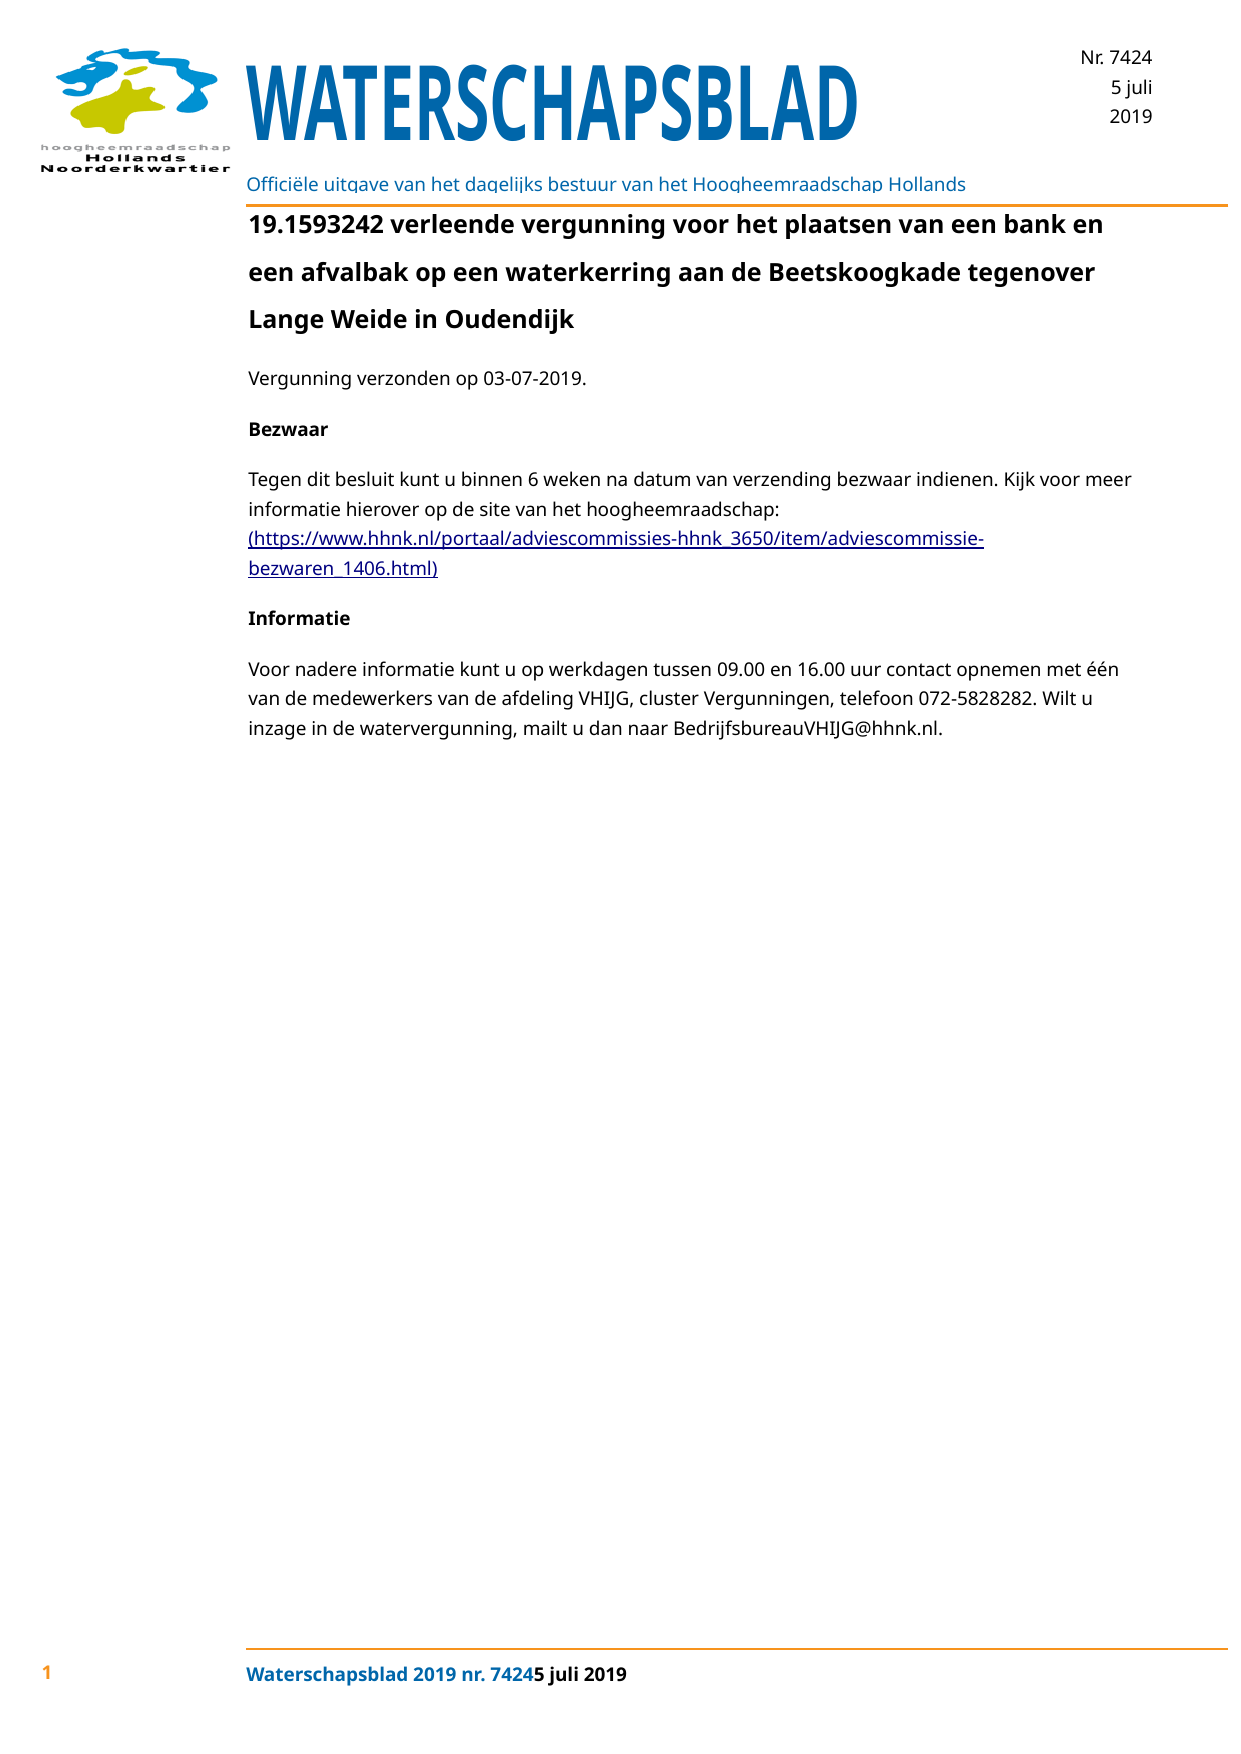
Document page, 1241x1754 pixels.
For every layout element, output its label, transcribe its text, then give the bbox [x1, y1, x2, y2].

picture [41, 47, 231, 172]
text Vergunning verzonden op 03-07-2019. [248, 366, 1152, 391]
text Bezwaar [248, 416, 1152, 442]
text 19.1593242 verleende vergunning voor het plaatsen van een bank en een afvalbak op een waterkerring aan de Beetskoogkade tegenover Lange Weide in Oudendijk [248, 207, 1152, 336]
text Voor nadere informatie kunt u op werkdagen tussen 09.00 en 16.00 uur contact opnemen met één van de medewerkers van de afdeling VHIJG, cluster Vergunningen, telefoon 072-5828282. Wilt u inzage in de watervergunning, mailt u dan naar BedrijfsbureauVHIJG@hhnk.nl. [248, 656, 1152, 741]
text Informatie [248, 606, 1152, 631]
text Tegen dit besluit kunt u binnen 6 weken na datum van verzending bezwaar indienen. Kijk voor meer informatie hierover op de site van het hoogheemraadschap: (https://www.hhnk.nl/portaal/adviescommissies-hhnk_3650/item/adviescommissie-bezwaren_1406.html) [248, 466, 1152, 581]
